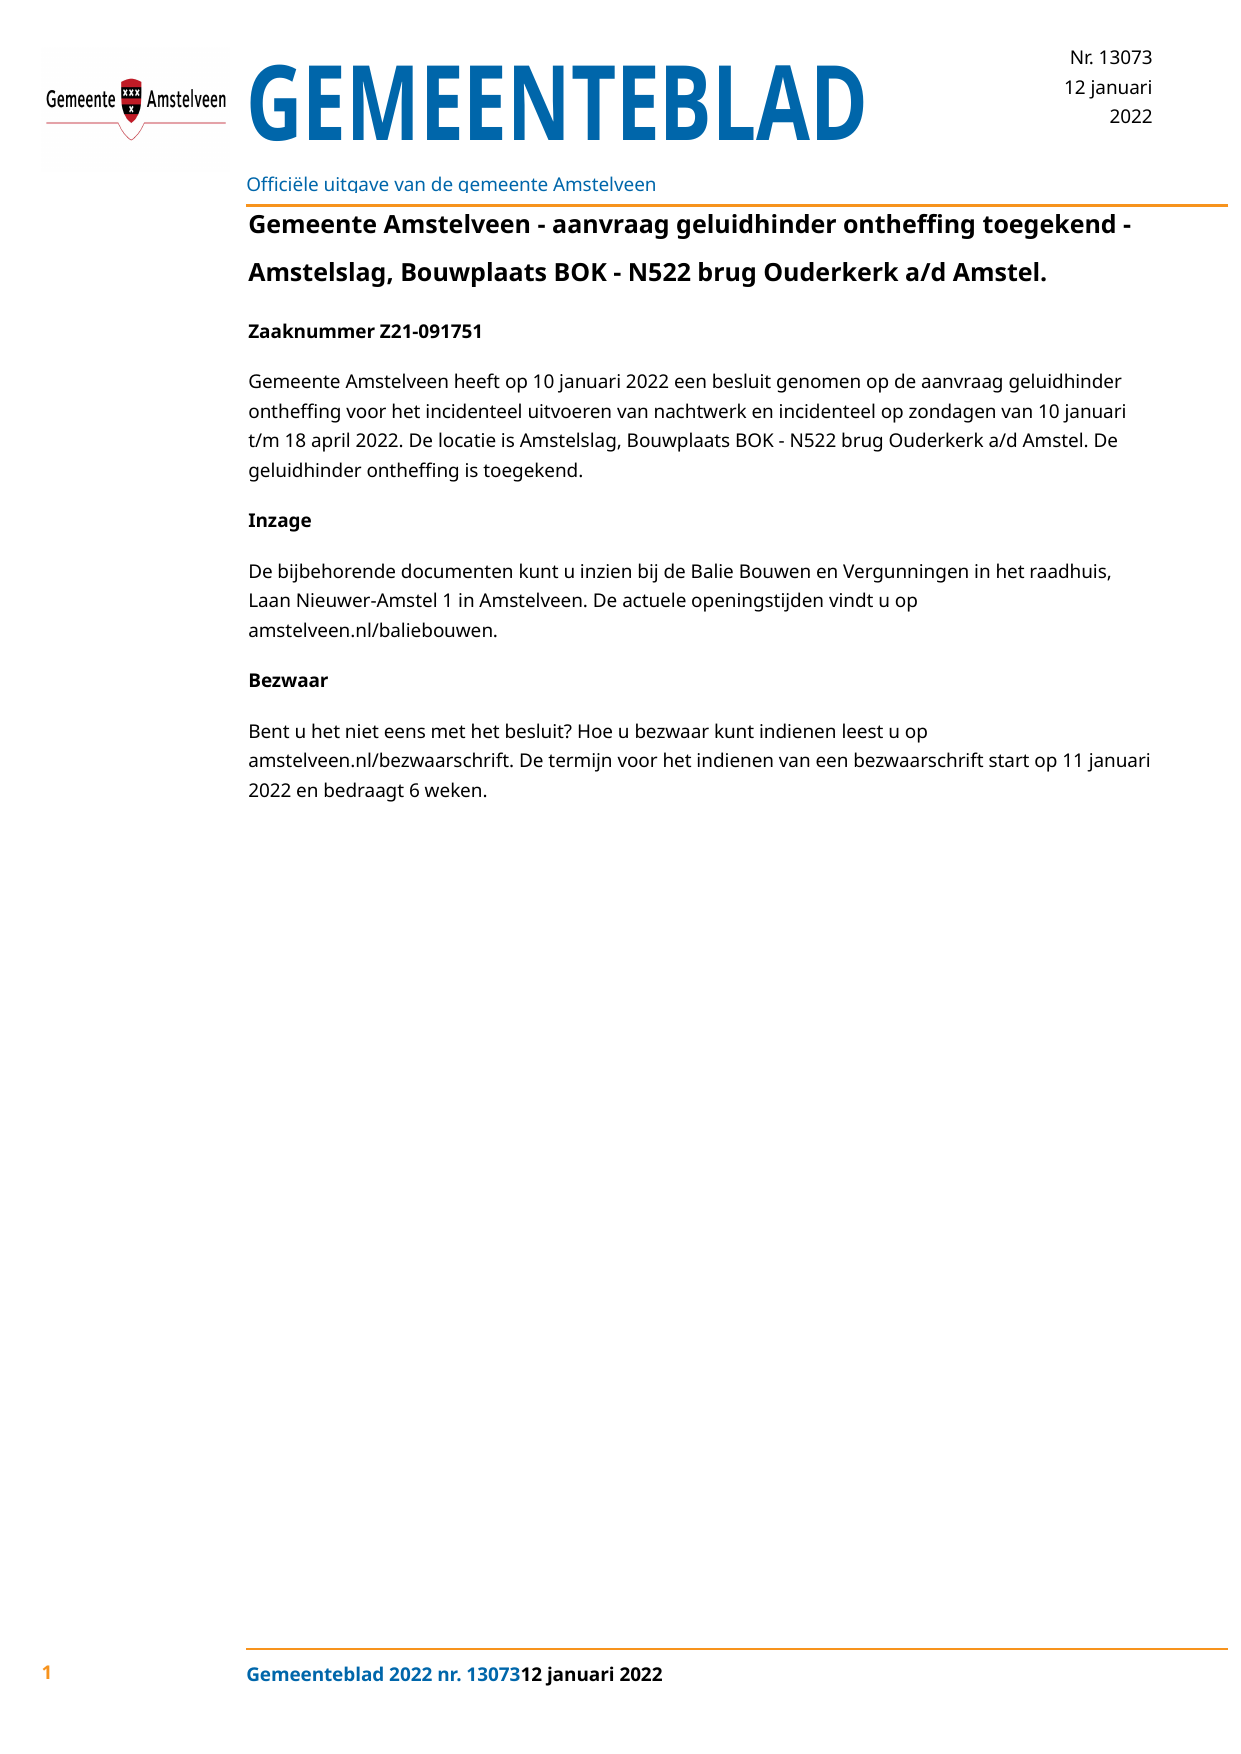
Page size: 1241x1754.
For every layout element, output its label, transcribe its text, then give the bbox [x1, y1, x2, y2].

text Bent u het niet eens met het besluit? Hoe u bezwaar kunt indienen leest u op amstelveen.nl/bezwaarschrift. De termijn voor het indienen van een bezwaarschrift start op 11 januari 2022 en bedraagt 6 weken. [248, 718, 1152, 803]
text Gemeente Amstelveen heeft op 10 januari 2022 een besluit genomen op de aanvraag geluidhinder ontheffing voor het incidenteel uitvoeren van nachtwerk en incidenteel op zondagen van 10 januari t/m 18 april 2022. De locatie is Amstelslag, Bouwplaats BOK - N522 brug Ouderkerk a/d Amstel. De geluidhinder ontheffing is toegekend. [248, 368, 1152, 483]
text Gemeente Amstelveen - aanvraag geluidhinder ontheffing toegekend - Amstelslag, Bouwplaats BOK - N522 brug Ouderkerk a/d Amstel. [248, 207, 1152, 288]
text Zaaknummer Z21-091751 [248, 318, 1152, 344]
text Bezwaar [248, 667, 1152, 693]
text Inzage [248, 507, 1152, 533]
picture [41, 47, 231, 172]
text De bijbehorende documenten kunt u inzien bij de Balie Bouwen en Vergunningen in het raadhuis, Laan Nieuwer-Amstel 1 in Amstelveen. De actuele openingstijden vindt u op amstelveen.nl/baliebouwen. [248, 558, 1152, 643]
